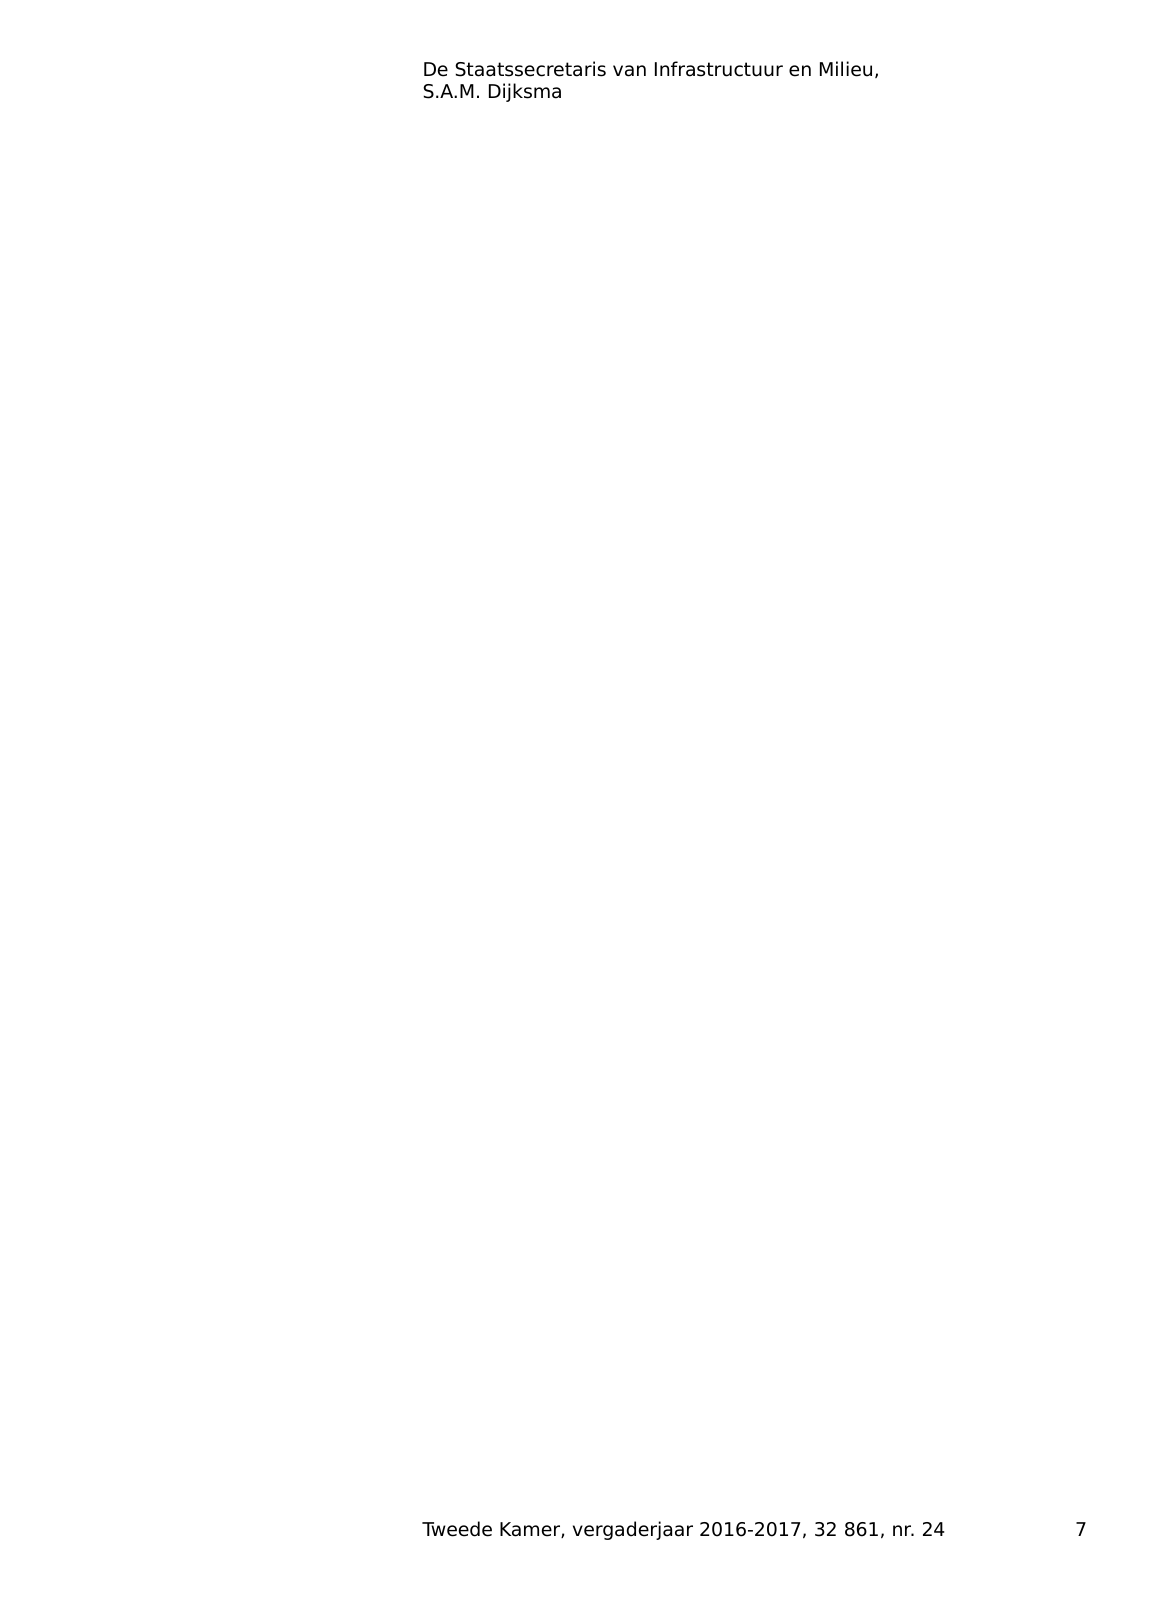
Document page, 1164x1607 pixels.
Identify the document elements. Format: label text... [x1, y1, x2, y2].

text De Staatssecretaris van Infrastructuur en Milieu, S.A.M. Dijksma [422, 59, 1087, 103]
